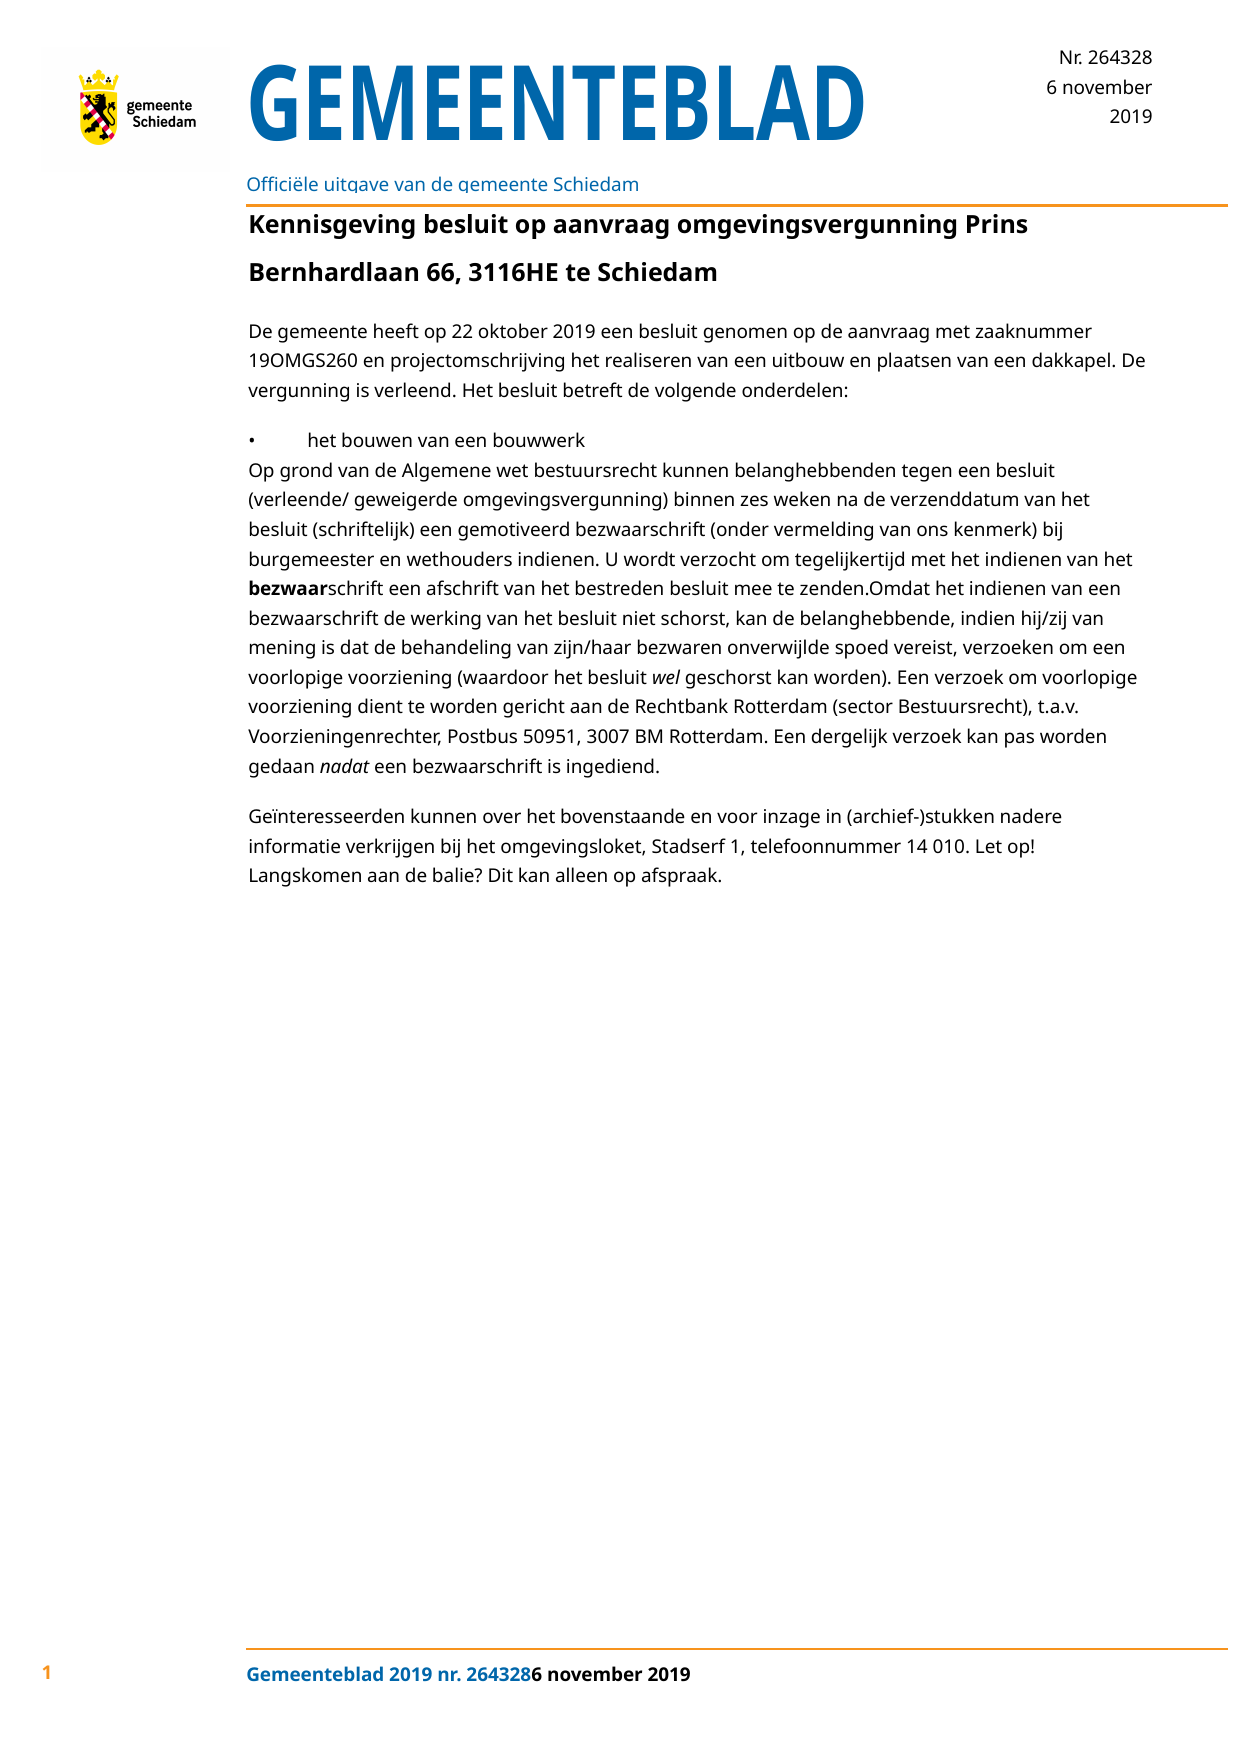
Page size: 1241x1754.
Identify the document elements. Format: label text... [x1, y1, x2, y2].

text Kennisgeving besluit op aanvraag omgevingsvergunning Prins Bernhardlaan 66, 3116HE te Schiedam [248, 207, 1152, 288]
text Geïnteresseerden kunnen over het bovenstaande en voor inzage in (archief-)stukken nadere informatie verkrijgen bij het omgevingsloket, Stadserf 1, telefoonnummer 14 010. Let op! Langskomen aan de balie? Dit kan alleen op afspraak. [248, 803, 1152, 888]
text Op grond van de Algemene wet bestuursrecht kunnen belanghebbenden tegen een besluit (verleende/ geweigerde omgevingsvergunning) binnen zes weken na de verzenddatum van het besluit (schriftelijk) een gemotiveerd bezwaarschrift (onder vermelding van ons kenmerk) bij burgemeester en wethouders indienen. U wordt verzocht om tegelijkertijd met het indienen van het bezwaarschrift een afschrift van het bestreden besluit mee te zenden.Omdat het indienen van een bezwaarschrift de werking van het besluit niet schorst, kan de belanghebbende, indien hij/zij van mening is dat de behandeling van zijn/haar bezwaren onverwijlde spoed vereist, verzoeken om een voorlopige voorziening (waardoor het besluit wel geschorst kan worden). Een verzoek om voorlopige voorziening dient te worden gericht aan de Rechtbank Rotterdam (sector Bestuursrecht), t.a.v. Voorzieningenrechter, Postbus 50951, 3007 BM Rotterdam. Een dergelijk verzoek kan pas worden gedaan nadat een bezwaarschrift is ingediend. [248, 457, 1152, 779]
picture [41, 47, 231, 172]
list het bouwen van een bouwwerk [248, 427, 1152, 453]
text De gemeente heeft op 22 oktober 2019 een besluit genomen op de aanvraag met zaaknummer 19OMGS260 en projectomschrijving het realiseren van een uitbouw en plaatsen van een dakkapel. De vergunning is verleend. Het besluit betreft de volgende onderdelen: [248, 318, 1152, 403]
